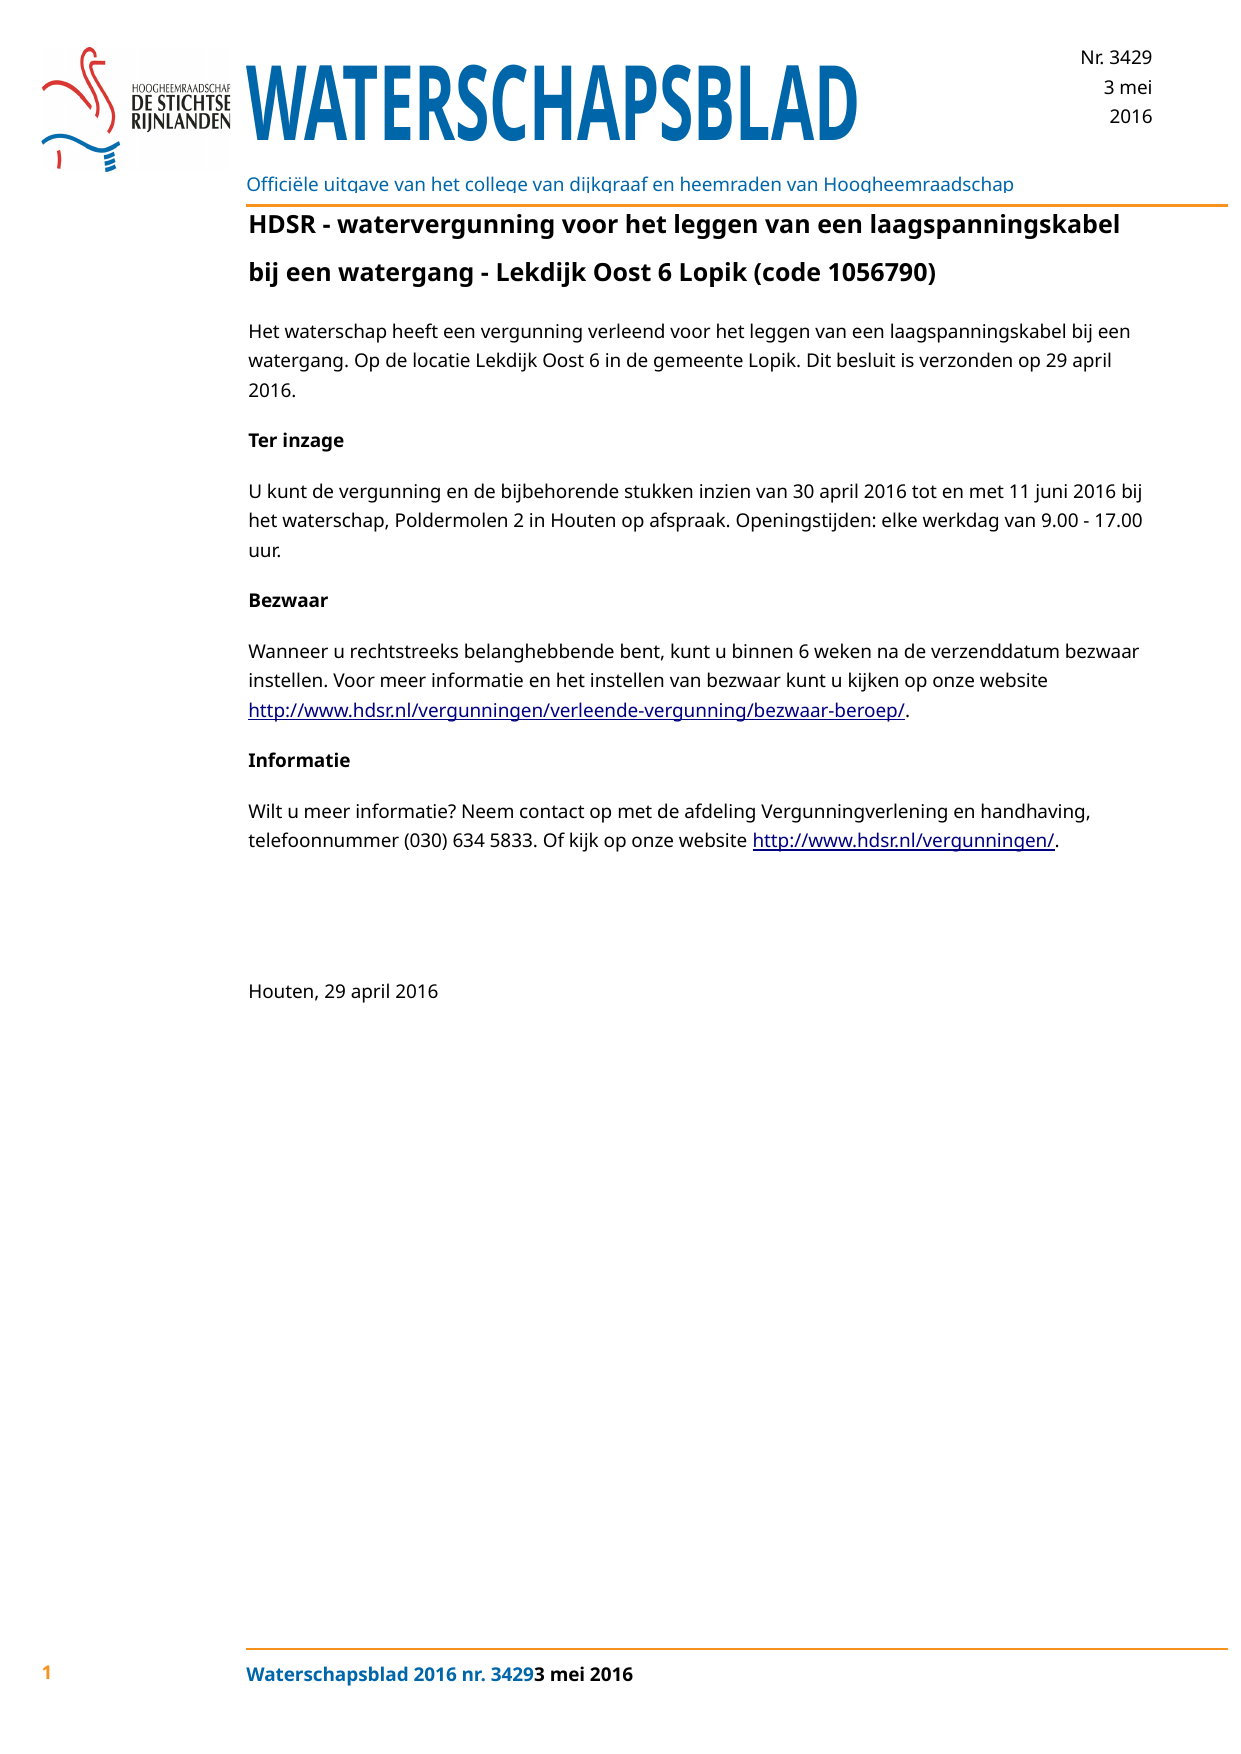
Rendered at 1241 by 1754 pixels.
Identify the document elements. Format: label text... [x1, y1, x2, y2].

text Wanneer u rechtstreeks belanghebbende bent, kunt u binnen 6 weken na de verzenddatum bezwaar instellen. Voor meer informatie en het instellen van bezwaar kunt u kijken op onze website http://www.hdsr.nl/vergunningen/verleende-vergunning/bezwaar-beroep/. [248, 638, 1152, 723]
text HDSR - watervergunning voor het leggen van een laagspanningskabel bij een watergang - Lekdijk Oost 6 Lopik (code 1056790) [248, 207, 1152, 288]
text Houten, 29 april 2016 [248, 979, 1152, 1004]
text Informatie [248, 747, 1152, 773]
text Bezwaar [248, 587, 1152, 613]
text U kunt de vergunning en de bijbehorende stukken inzien van 30 april 2016 tot en met 11 juni 2016 bij het waterschap, Poldermolen 2 in Houten op afspraak. Openingstijden: elke werkdag van 9.00 - 17.00 uur. [248, 478, 1152, 563]
text Wilt u meer informatie? Neem contact op met de afdeling Vergunningverlening en handhaving, telefoonnummer (030) 634 5833. Of kijk op onze website http://www.hdsr.nl/vergunningen/. [248, 798, 1152, 853]
text Ter inzage [248, 427, 1152, 453]
picture [41, 47, 231, 172]
text Het waterschap heeft een vergunning verleend voor het leggen van een laagspanningskabel bij een watergang. Op de locatie Lekdijk Oost 6 in de gemeente Lopik. Dit besluit is verzonden op 29 april 2016. [248, 318, 1152, 403]
